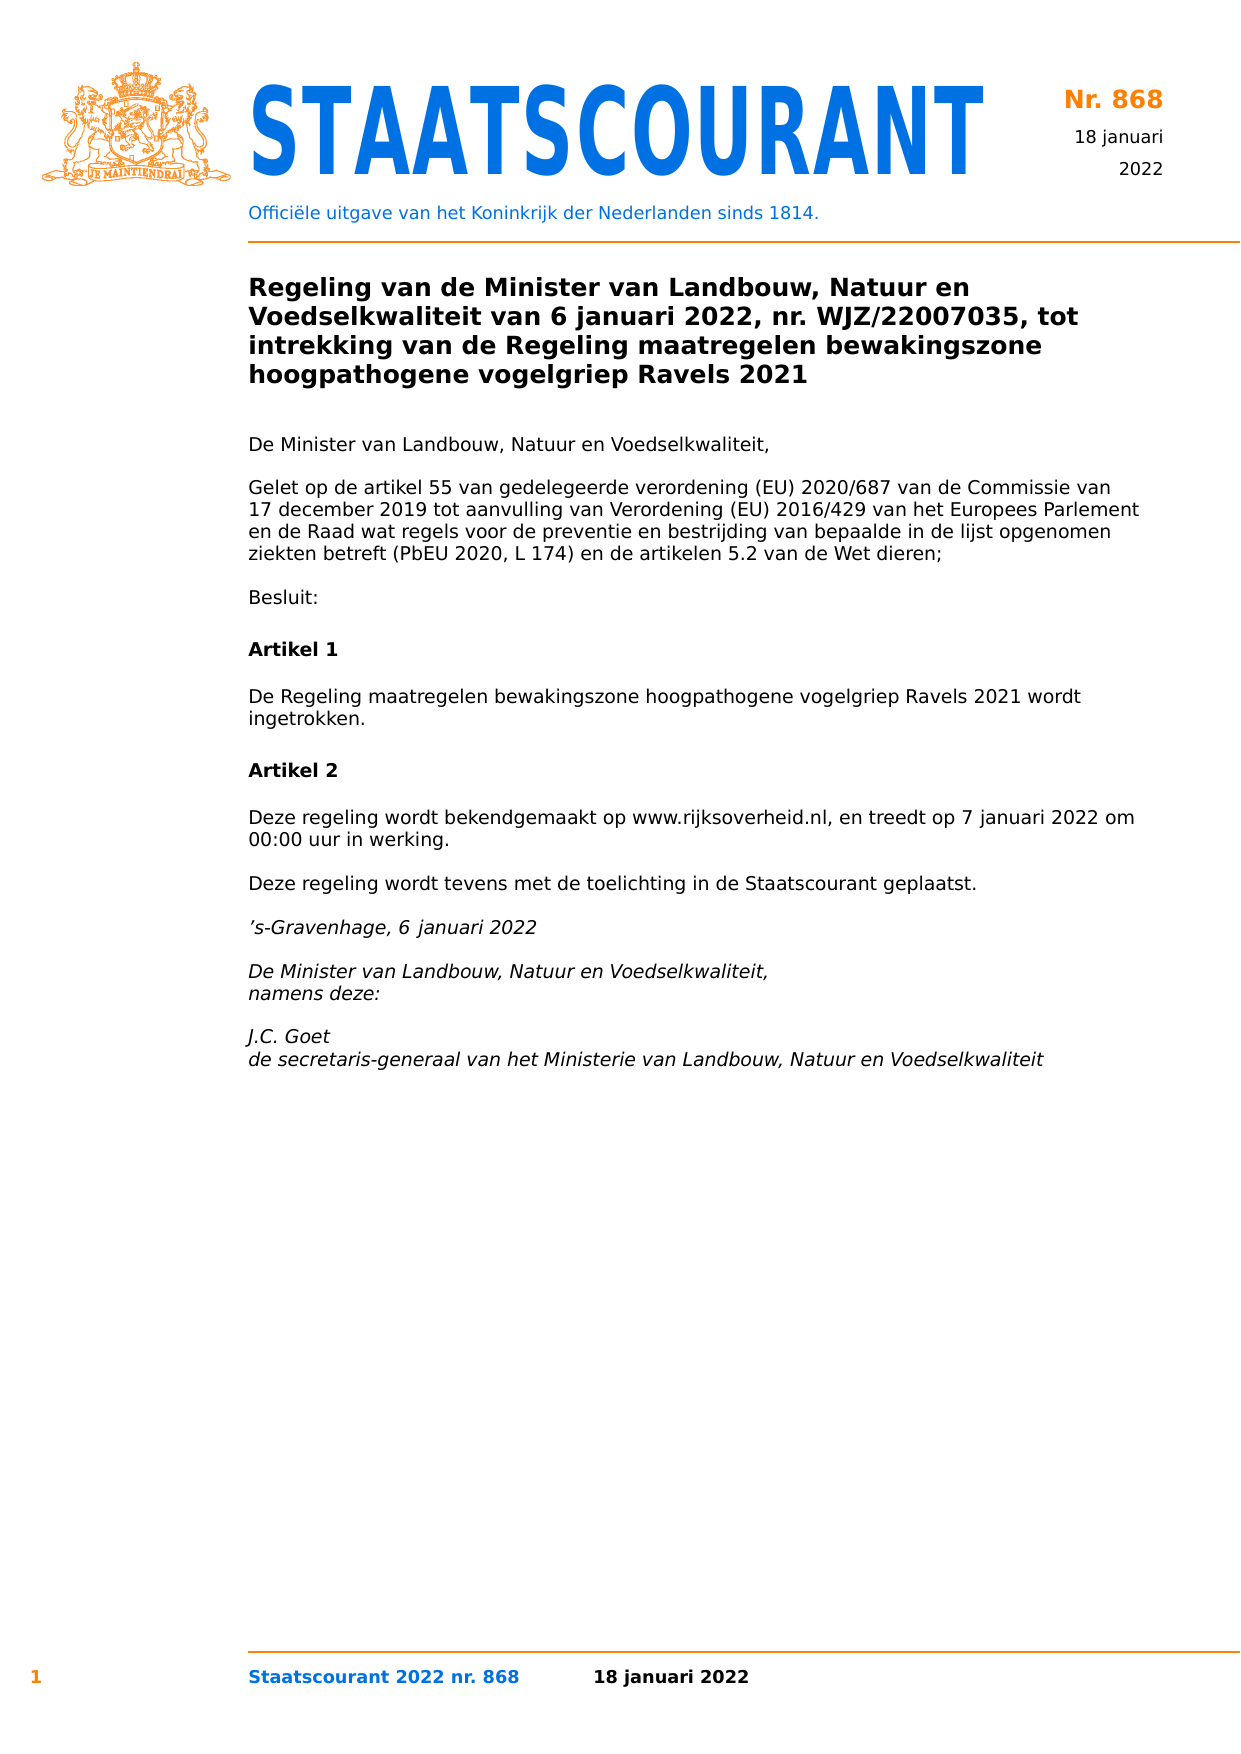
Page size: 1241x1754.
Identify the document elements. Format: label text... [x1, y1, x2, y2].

table_header Nr. 868 [998, 62, 1240, 121]
text De Minister van Landbouw, Natuur en Voedselkwaliteit, [248, 433, 1163, 455]
text Deze regeling wordt tevens met de toelichting in de Staatscourant geplaatst. [248, 873, 1163, 895]
text Besluit: [248, 587, 1163, 609]
text Deze regeling wordt bekendgemaakt op www.rijksoverheid.nl, en treedt op 7 januari 2022 om 00:00 uur in werking. [248, 807, 1163, 851]
text Gelet op de artikel 55 van gedelegeerde verordening (EU) 2020/687 van de Commissie van 17 december 2019 tot aanvulling van Verordening (EU) 2016/429 van het Europees Parlement en de Raad wat regels voor de preventie en bestrijding van bepaalde in de lijst opgenomen ziekten betreft (PbEU 2020, L 174) en de artikelen 5.2 van de Wet dieren; [248, 477, 1163, 565]
table_header [25, 62, 248, 241]
subtitle Regeling van de Minister van Landbouw, Natuur en Voedselkwaliteit van 6 januari 2022, nr. WJZ/22007035, tot intrekking van de Regeling maatregelen bewakingszone hoogpathogene vogelgriep Ravels 2021 [248, 273, 1163, 390]
text ’s-Gravenhage, 6 januari 2022 [248, 917, 1163, 939]
subtitle Artikel 1 [248, 639, 1163, 661]
text De Minister van Landbouw, Natuur en Voedselkwaliteit, namens deze: J.C. Goet de secretaris-generaal van het Ministerie van Landbouw, Natuur en Voedselkwaliteit [248, 961, 1163, 1070]
picture [41, 62, 231, 186]
table_cell Officiële uitgave van het Koninkrijk der Nederlanden sinds 1814. [248, 203, 1240, 241]
table_cell 2022 [998, 153, 1240, 203]
subtitle Artikel 2 [248, 760, 1163, 782]
text De Regeling maatregelen bewakingszone hoogpathogene vogelgriep Ravels 2021 wordt ingetrokken. [248, 686, 1163, 730]
table_cell 18 januari [998, 121, 1240, 153]
table_header STAATSCOURANT [248, 62, 998, 203]
